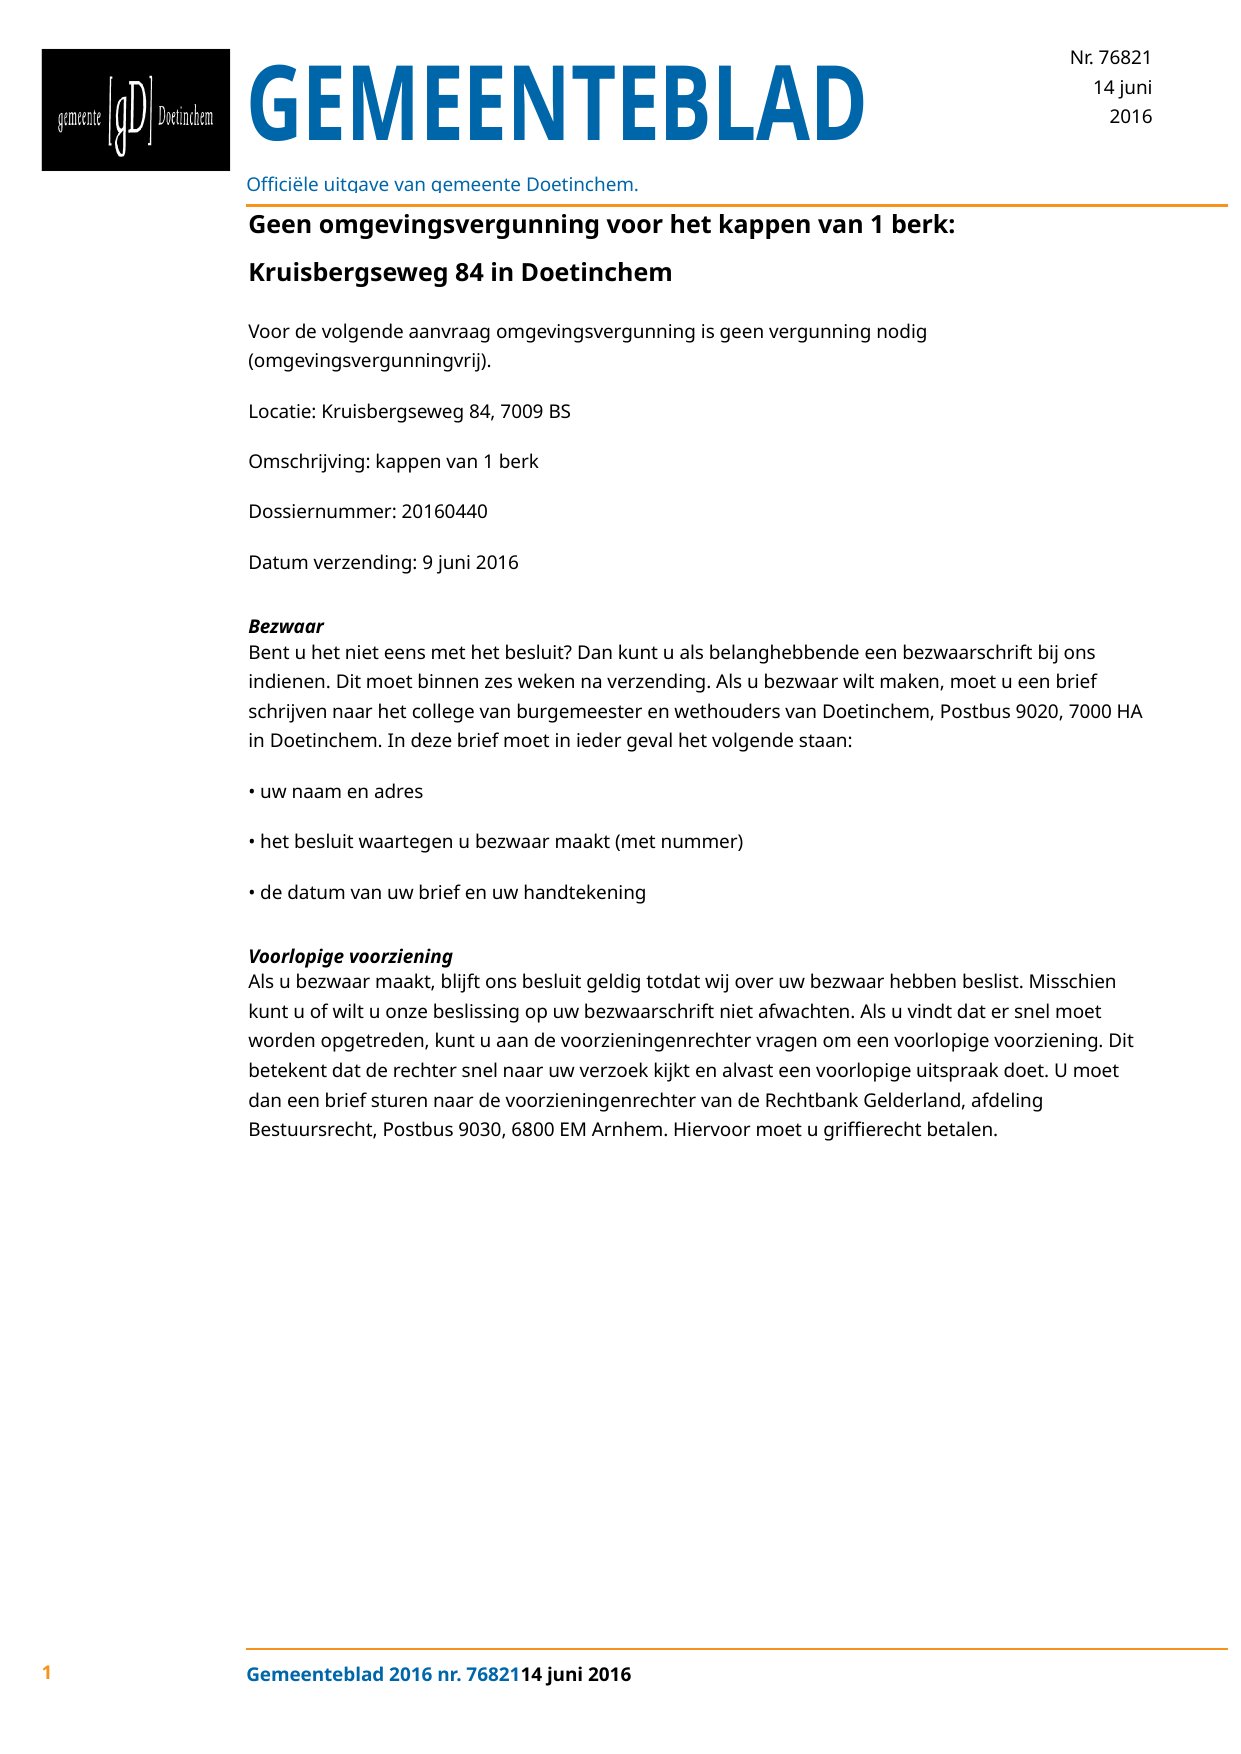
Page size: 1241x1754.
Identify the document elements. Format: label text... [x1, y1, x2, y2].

text • de datum van uw brief en uw handtekening [248, 879, 1152, 904]
text Dossiernummer: 20160440 [248, 499, 1152, 524]
text Voor de volgende aanvraag omgevingsvergunning is geen vergunning nodig (omgevingsvergunningvrij). [248, 318, 1152, 373]
text • uw naam en adres [248, 778, 1152, 804]
text Locatie: Kruisbergseweg 84, 7009 BS [248, 398, 1152, 424]
text • het besluit waartegen u bezwaar maakt (met nummer) [248, 828, 1152, 854]
picture [41, 47, 231, 172]
text Als u bezwaar maakt, blijft ons besluit geldig totdat wij over uw bezwaar hebben beslist. Misschien kunt u of wilt u onze beslissing op uw bezwaarschrift niet afwachten. Als u vindt dat er snel moet worden opgetreden, kunt u aan de voorzieningenrechter vragen om een voorlopige voorziening. Dit betekent dat de rechter snel naar uw verzoek kijkt en alvast een voorlopige uitspraak doet. U moet dan een brief sturen naar de voorzieningenrechter van de Rechtbank Gelderland, afdeling Bestuursrecht, Postbus 9030, 6800 EM Arnhem. Hiervoor moet u griffierecht betalen. [248, 968, 1152, 1142]
text Voorlopige voorziening [248, 943, 1152, 968]
text Datum verzending: 9 juni 2016 [248, 549, 1152, 575]
text Bent u het niet eens met het besluit? Dan kunt u als belanghebbende een bezwaarschrift bij ons indienen. Dit moet binnen zes weken na verzending. Als u bezwaar wilt maken, moet u een brief schrijven naar het college van burgemeester en wethouders van Doetinchem, Postbus 9020, 7000 HA in Doetinchem. In deze brief moet in ieder geval het volgende staan: [248, 639, 1152, 753]
text Geen omgevingsvergunning voor het kappen van 1 berk: Kruisbergseweg 84 in Doetinchem [248, 207, 1152, 288]
text Omschrijving: kappen van 1 berk [248, 448, 1152, 474]
text Bezwaar [248, 613, 1152, 639]
